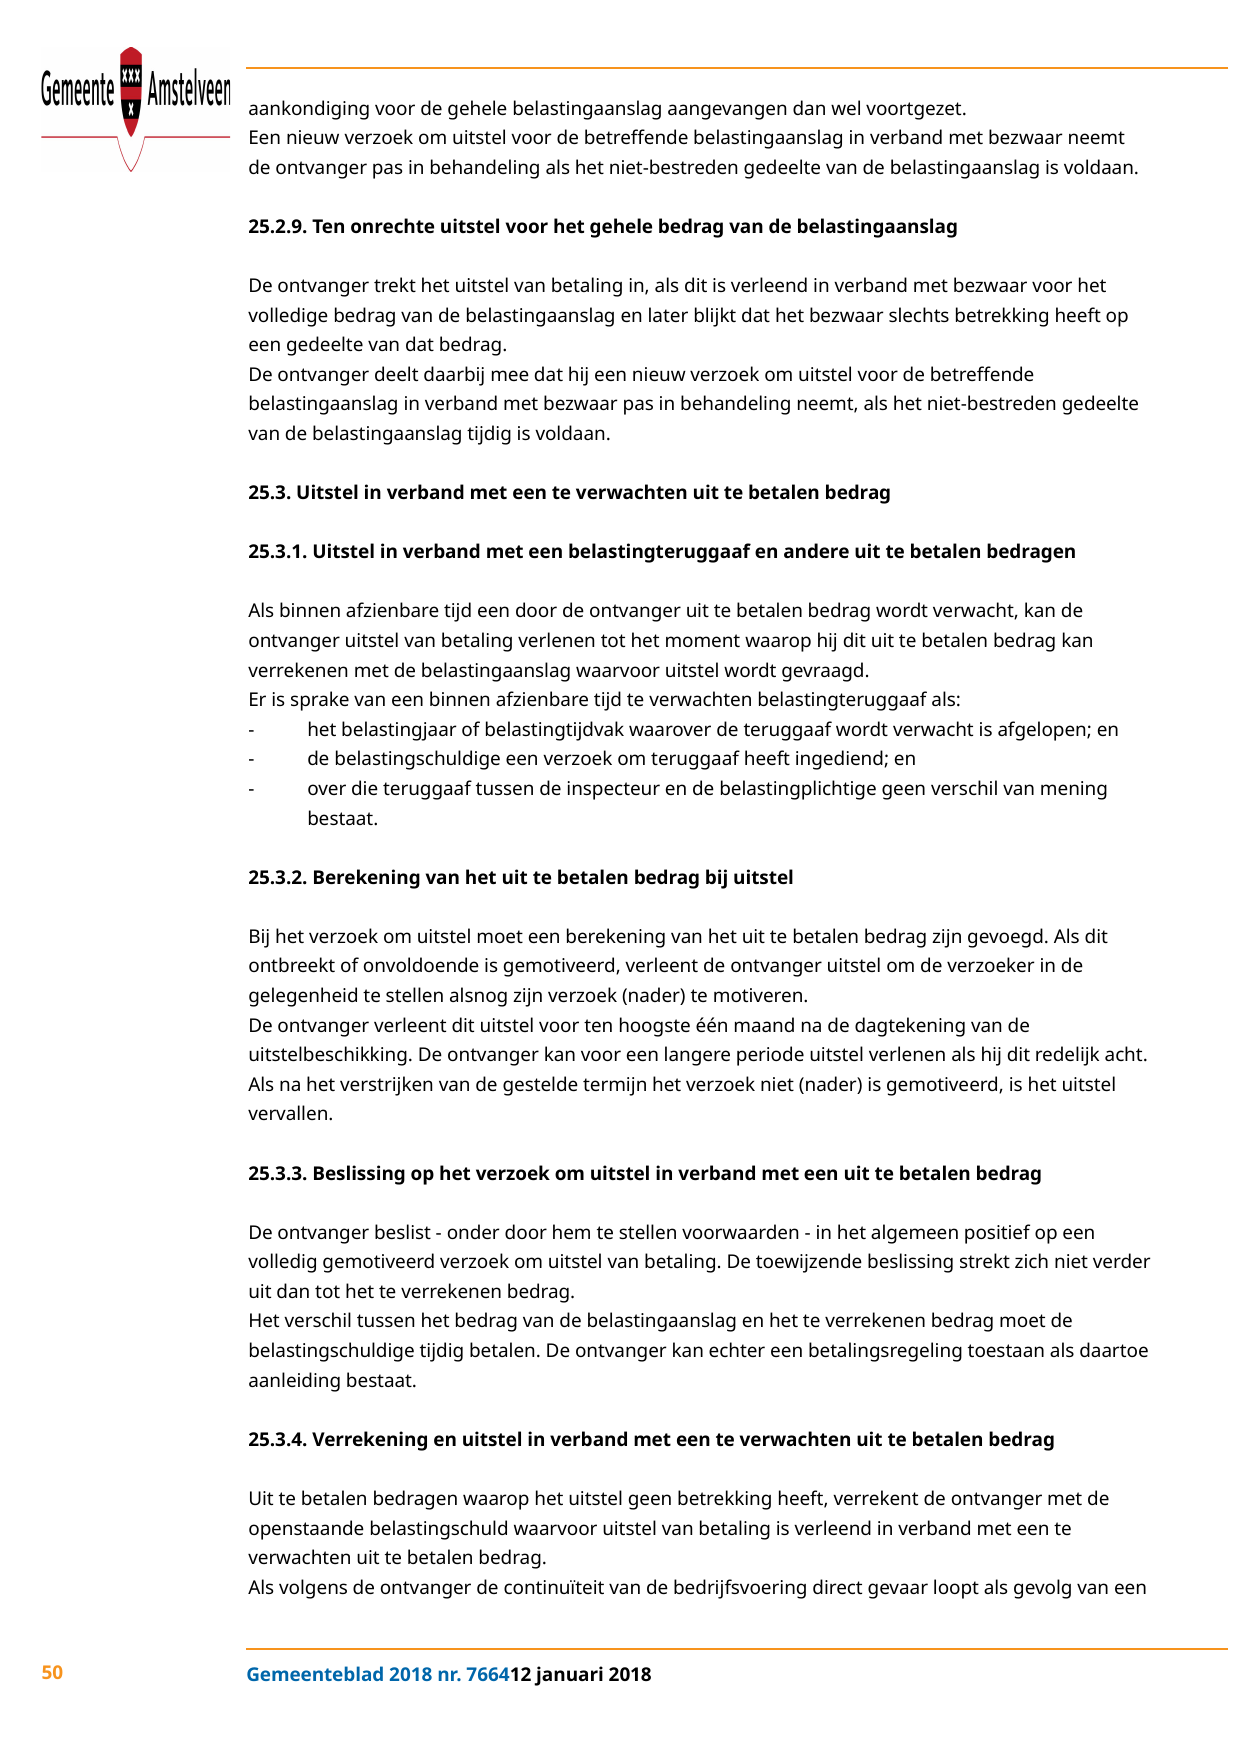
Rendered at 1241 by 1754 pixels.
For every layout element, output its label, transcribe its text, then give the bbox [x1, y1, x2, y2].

text aankondiging voor de gehele belastingaanslag aangevangen dan wel voortgezet. [248, 95, 1152, 121]
text 25.3.1. Uitstel in verband met een belastingteruggaaf en andere uit te betalen bedragen [248, 538, 1152, 564]
picture [41, 47, 231, 172]
text 25.3.2. Berekening van het uit te betalen bedrag bij uitstel [248, 864, 1152, 890]
text 25.3.4. Verrekening en uitstel in verband met een te verwachten uit te betalen bedrag [248, 1426, 1152, 1452]
text Bij het verzoek om uitstel moet een berekening van het uit te betalen bedrag zijn gevoegd. Als dit ontbreekt of onvoldoende is gemotiveerd, verleent de ontvanger uitstel om de verzoeker in de gelegenheid te stellen alsnog zijn verzoek (nader) te motiveren. [248, 923, 1152, 1008]
list over die teruggaaf tussen de inspecteur en de belastingplichtige geen verschil van mening bestaat. [248, 775, 1152, 831]
text 25.2.9. Ten onrechte uitstel voor het gehele bedrag van de belastingaanslag [248, 213, 1152, 239]
text Als na het verstrijken van de gestelde termijn het verzoek niet (nader) is gemotiveerd, is het uitstel vervallen. [248, 1071, 1152, 1126]
list de belastingschuldige een verzoek om teruggaaf heeft ingediend; en [248, 746, 1152, 771]
text 25.3. Uitstel in verband met een te verwachten uit te betalen bedrag [248, 479, 1152, 505]
text Als binnen afzienbare tijd een door de ontvanger uit te betalen bedrag wordt verwacht, kan de ontvanger uitstel van betaling verlenen tot het moment waarop hij dit uit te betalen bedrag kan verrekenen met de belastingaanslag waarvoor uitstel wordt gevraagd. [248, 598, 1152, 683]
text Er is sprake van een binnen afzienbare tijd te verwachten belastingteruggaaf als: [248, 686, 1152, 712]
text Als volgens de ontvanger de continuïteit van de bedrijfsvoering direct gevaar loopt als gevolg van een [248, 1574, 1152, 1600]
text Het verschil tussen het bedrag van de belastingaanslag en het te verrekenen bedrag moet de belastingschuldige tijdig betalen. De ontvanger kan echter een betalingsregeling toestaan als daartoe aanleiding bestaat. [248, 1308, 1152, 1393]
text De ontvanger beslist - onder door hem te stellen voorwaarden - in het algemeen positief op een volledig gemotiveerd verzoek om uitstel van betaling. De toewijzende beslissing strekt zich niet verder uit dan tot het te verrekenen bedrag. [248, 1219, 1152, 1304]
text Een nieuw verzoek om uitstel voor de betreffende belastingaanslag in verband met bezwaar neemt de ontvanger pas in behandeling als het niet-bestreden gedeelte van de belastingaanslag is voldaan. [248, 124, 1152, 180]
text De ontvanger deelt daarbij mee dat hij een nieuw verzoek om uitstel voor de betreffende belastingaanslag in verband met bezwaar pas in behandeling neemt, als het niet-bestreden gedeelte van de belastingaanslag tijdig is voldaan. [248, 361, 1152, 446]
text De ontvanger verleent dit uitstel voor ten hoogste één maand na de dagtekening van de uitstelbeschikking. De ontvanger kan voor een langere periode uitstel verlenen als hij dit redelijk acht. [248, 1012, 1152, 1067]
text Uit te betalen bedragen waarop het uitstel geen betrekking heeft, verrekent de ontvanger met de openstaande belastingschuld waarvoor uitstel van betaling is verleend in verband met een te verwachten uit te betalen bedrag. [248, 1485, 1152, 1570]
list het belastingjaar of belastingtijdvak waarover de teruggaaf wordt verwacht is afgelopen; en [248, 716, 1152, 742]
text De ontvanger trekt het uitstel van betaling in, als dit is verleend in verband met bezwaar voor het volledige bedrag van de belastingaanslag en later blijkt dat het bezwaar slechts betrekking heeft op een gedeelte van dat bedrag. [248, 272, 1152, 357]
text 25.3.3. Beslissing op het verzoek om uitstel in verband met een uit te betalen bedrag [248, 1160, 1152, 1186]
